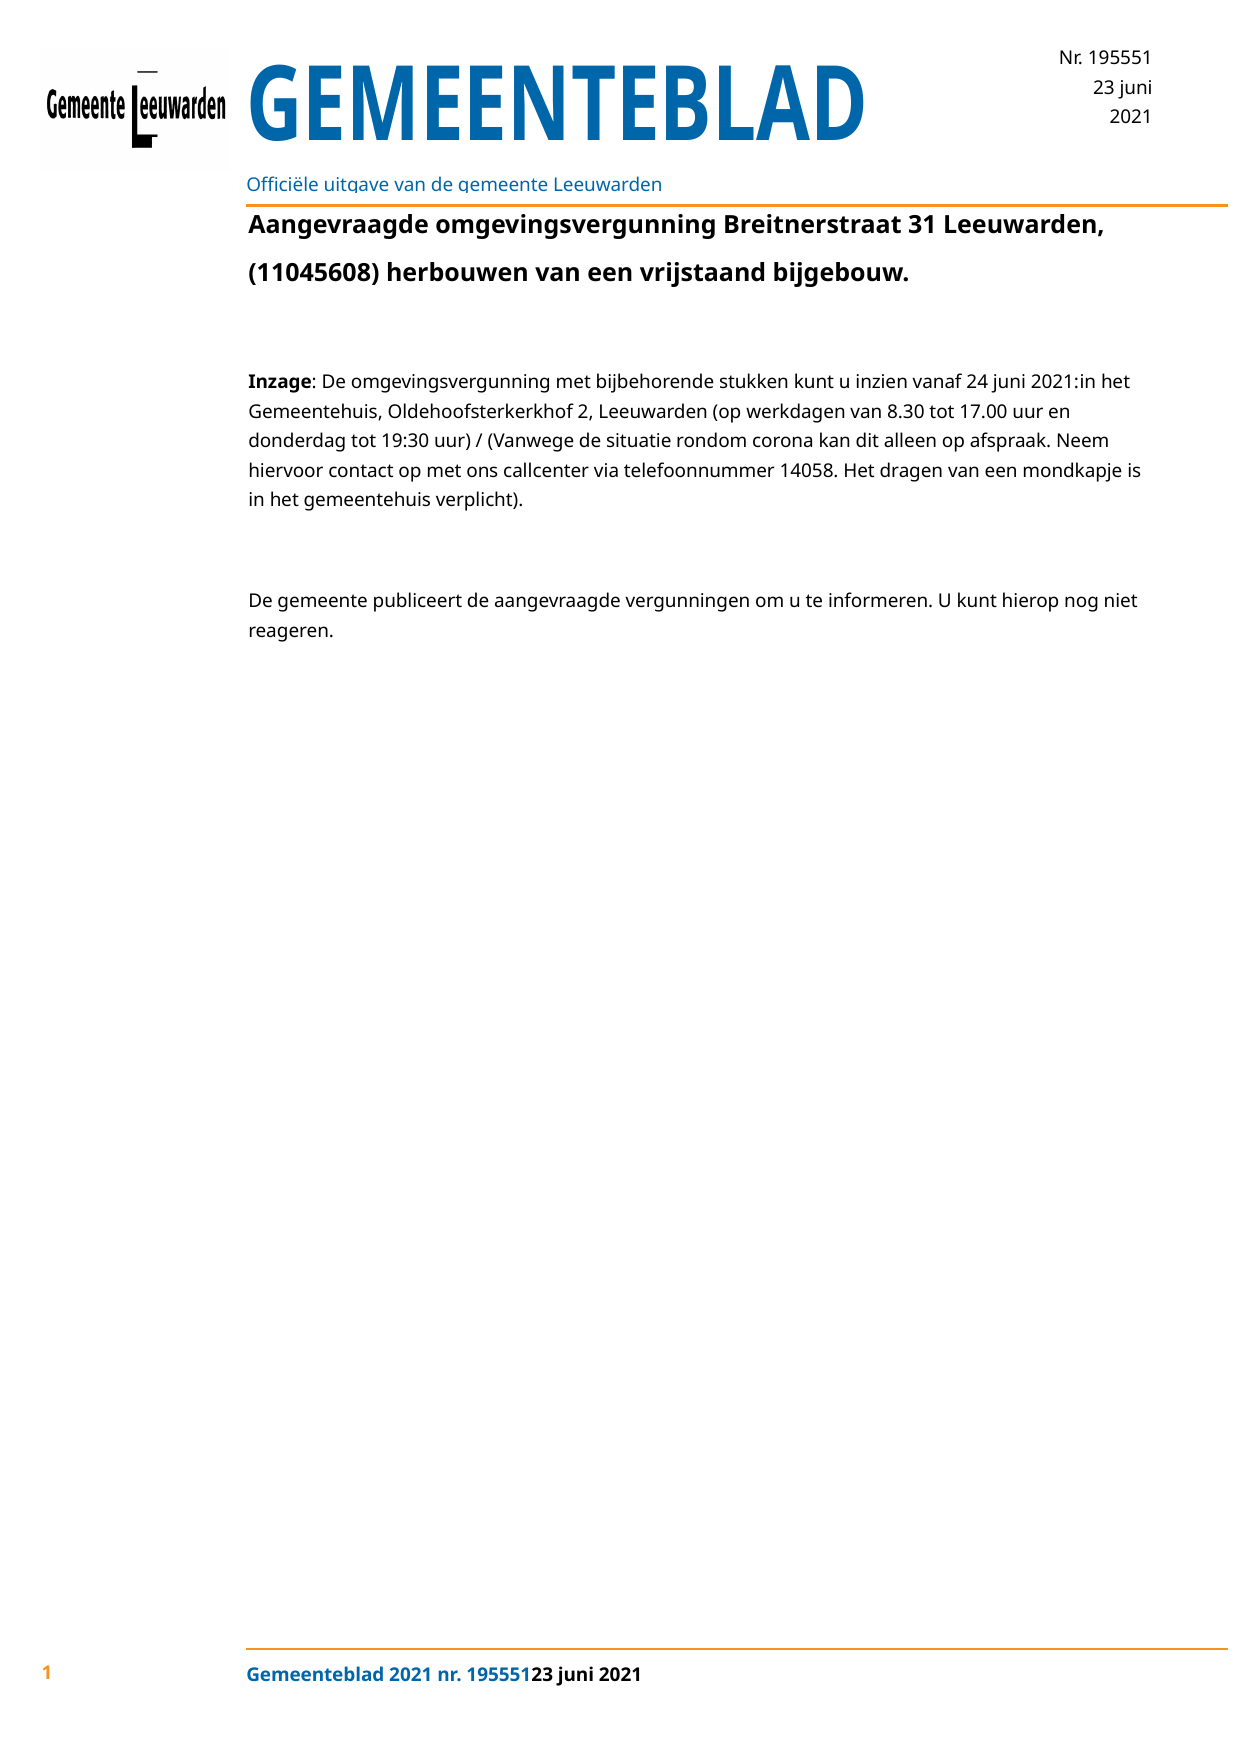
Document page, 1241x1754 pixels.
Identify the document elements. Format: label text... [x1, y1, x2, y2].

text Aangevraagde omgevingsvergunning Breitnerstraat 31 Leeuwarden, (11045608) herbouwen van een vrijstaand bijgebouw. [248, 207, 1152, 288]
text Inzage: De omgevingsvergunning met bijbehorende stukken kunt u inzien vanaf 24 juni 2021:in het Gemeentehuis, Oldehoofsterkerkhof 2, Leeuwarden (op werkdagen van 8.30 tot 17.00 uur en donderdag tot 19:30 uur) / (Vanwege de situatie rondom corona kan dit alleen op afspraak. Neem hiervoor contact op met ons callcenter via telefoonnummer 14058. Het dragen van een mondkapje is in het gemeentehuis verplicht). [248, 368, 1152, 512]
text De gemeente publiceert de aangevraagde vergunningen om u te informeren. U kunt hierop nog niet reageren. [248, 587, 1152, 643]
picture [41, 47, 231, 172]
